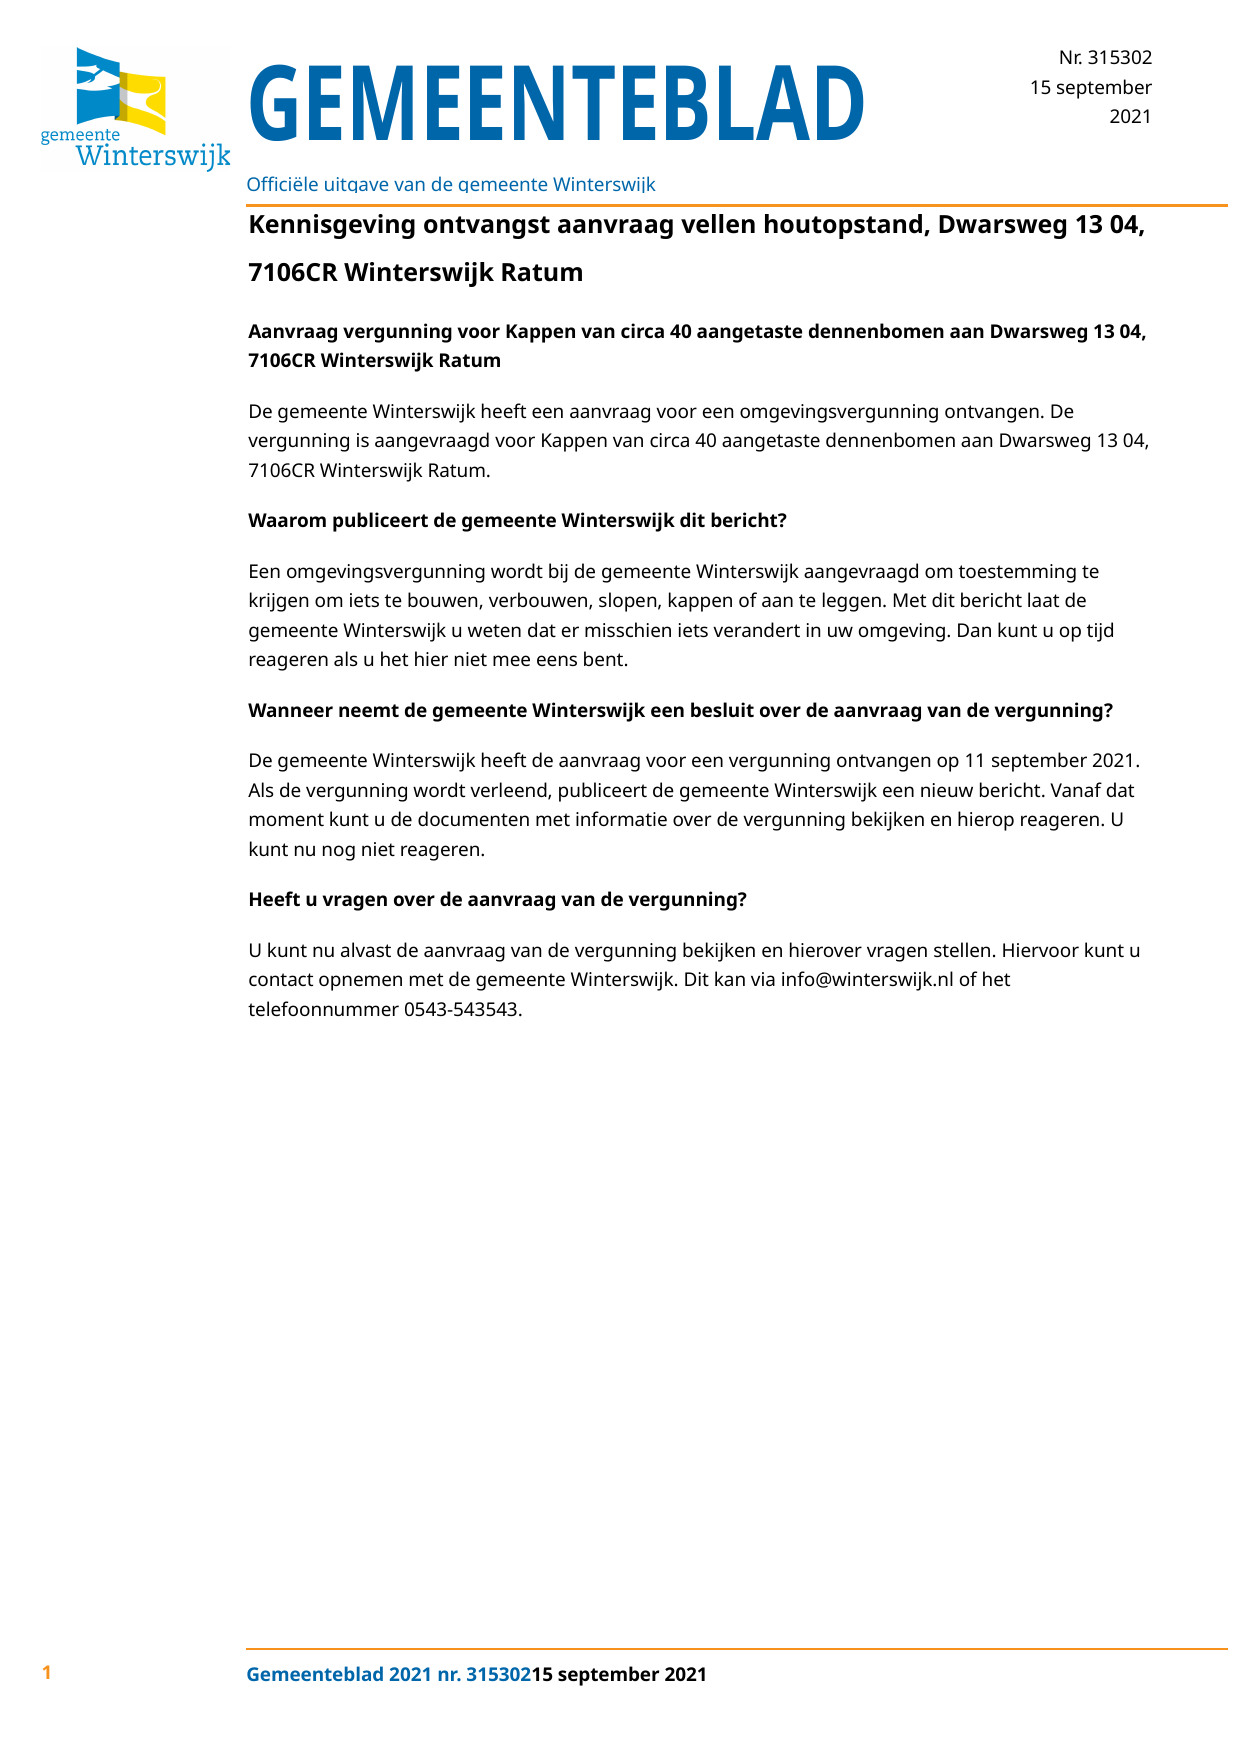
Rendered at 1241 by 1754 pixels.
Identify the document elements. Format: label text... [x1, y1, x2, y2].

picture [41, 47, 231, 172]
text Kennisgeving ontvangst aanvraag vellen houtopstand, Dwarsweg 13 04, 7106CR Winterswijk Ratum [248, 207, 1152, 288]
text Een omgevingsvergunning wordt bij de gemeente Winterswijk aangevraagd om toestemming te krijgen om iets te bouwen, verbouwen, slopen, kappen of aan te leggen. Met dit bericht laat de gemeente Winterswijk u weten dat er misschien iets verandert in uw omgeving. Dan kunt u op tijd reageren als u het hier niet mee eens bent. [248, 558, 1152, 672]
text Heeft u vragen over de aanvraag van de vergunning? [248, 887, 1152, 912]
picture [225, 153, 231, 162]
text De gemeente Winterswijk heeft de aanvraag voor een vergunning ontvangen op 11 september 2021. Als de vergunning wordt verleend, publiceert de gemeente Winterswijk een nieuw bericht. Vanaf dat moment kunt u de documenten met informatie over de vergunning bekijken en hierop reageren. U kunt nu nog niet reageren. [248, 747, 1152, 862]
text Wanneer neemt de gemeente Winterswijk een besluit over de aanvraag van de vergunning? [248, 697, 1152, 723]
text U kunt nu alvast de aanvraag van de vergunning bekijken en hierover vragen stellen. Hiervoor kunt u contact opnemen met de gemeente Winterswijk. Dit kan via info@winterswijk.nl of het telefoonnummer 0543-543543. [248, 937, 1152, 1022]
text Waarom publiceert de gemeente Winterswijk dit bericht? [248, 507, 1152, 533]
text Aanvraag vergunning voor Kappen van circa 40 aangetaste dennenbomen aan Dwarsweg 13 04, 7106CR Winterswijk Ratum [248, 318, 1152, 373]
text De gemeente Winterswijk heeft een aanvraag voor een omgevingsvergunning ontvangen. De vergunning is aangevraagd voor Kappen van circa 40 aangetaste dennenbomen aan Dwarsweg 13 04, 7106CR Winterswijk Ratum. [248, 398, 1152, 483]
